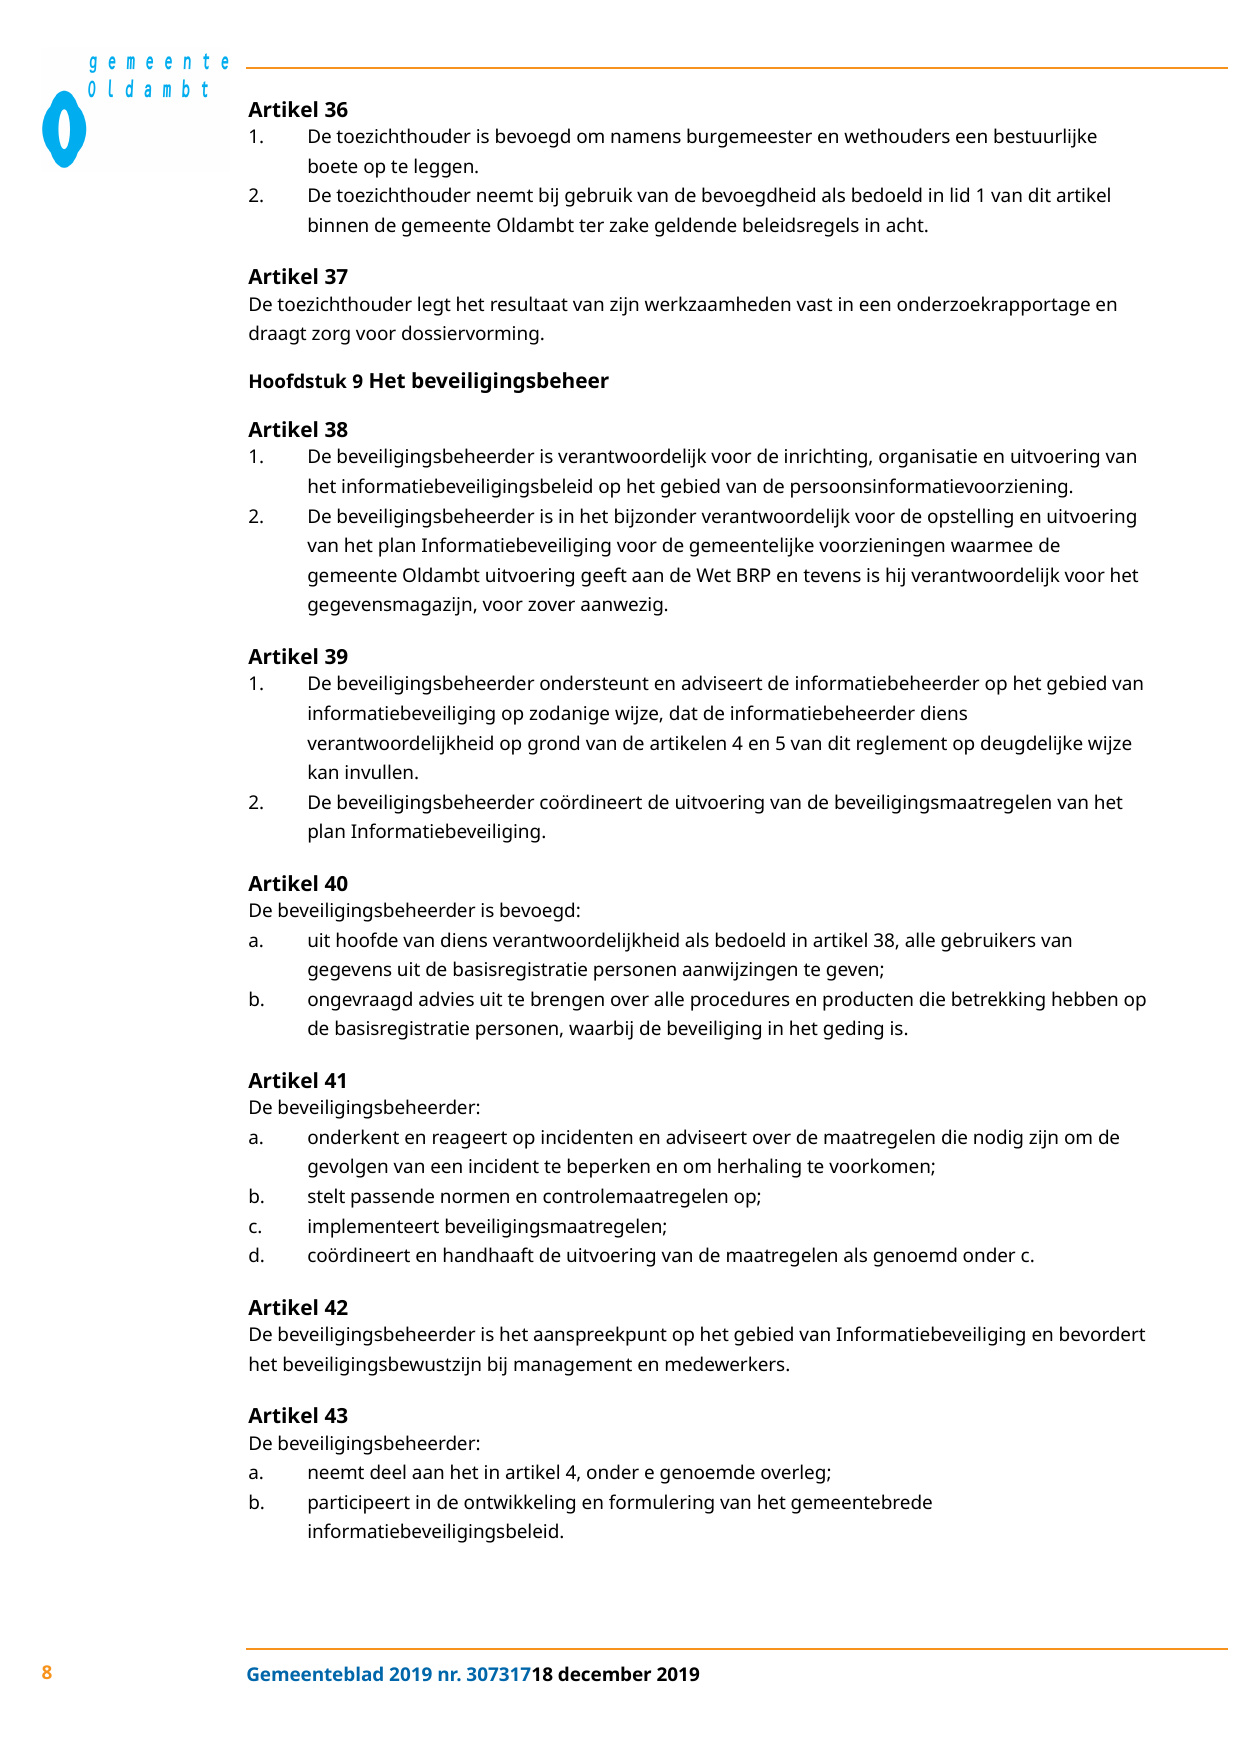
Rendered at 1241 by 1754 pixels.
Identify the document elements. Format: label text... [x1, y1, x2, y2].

text De beveiligingsbeheerder: [248, 1430, 1152, 1455]
text Hoofdstuk 9 Het beveiligingsbeheer [248, 366, 1152, 394]
list onderkent en reageert op incidenten en adviseert over de maatregelen die nodig zijn om de gevolgen van een incident te beperken en om herhaling te voorkomen; [248, 1124, 1152, 1179]
text Artikel 41 [248, 1066, 1152, 1094]
text Artikel 40 [248, 869, 1152, 897]
text De beveiligingsbeheerder: [248, 1094, 1152, 1120]
text De toezichthouder legt het resultaat van zijn werkzaamheden vast in een onderzoekrapportage en draagt zorg voor dossiervorming. [248, 291, 1152, 346]
list De toezichthouder is bevoegd om namens burgemeester en wethouders een bestuurlijke boete op te leggen. [248, 123, 1152, 178]
text Artikel 42 [248, 1293, 1152, 1321]
list neemt deel aan het in artikel 4, onder e genoemde overleg; [248, 1459, 1152, 1485]
text Artikel 43 [248, 1401, 1152, 1430]
text Artikel 37 [248, 262, 1152, 291]
text Artikel 38 [248, 415, 1152, 444]
list De beveiligingsbeheerder coördineert de uitvoering van de beveiligingsmaatregelen van het plan Informatiebeveiliging. [248, 789, 1152, 844]
list implementeert beveiligingsmaatregelen; [248, 1213, 1152, 1238]
list participeert in de ontwikkeling en formulering van het gemeentebrede informatiebeveiligingsbeleid. [248, 1489, 1152, 1544]
text De beveiligingsbeheerder is bevoegd: [248, 897, 1152, 923]
text Artikel 39 [248, 642, 1152, 671]
picture [41, 47, 231, 172]
list De beveiligingsbeheerder ondersteunt en adviseert de informatiebeheerder op het gebied van informatiebeveiliging op zodanige wijze, dat de informatiebeheerder diens verantwoordelijkheid op grond van de artikelen 4 en 5 van dit reglement op deugdelijke wijze kan invullen. [248, 671, 1152, 785]
list De toezichthouder neemt bij gebruik van de bevoegdheid als bedoeld in lid 1 van dit artikel binnen de gemeente Oldambt ter zake geldende beleidsregels in acht. [248, 182, 1152, 238]
list uit hoofde van diens verantwoordelijkheid als bedoeld in artikel 38, alle gebruikers van gegevens uit de basisregistratie personen aanwijzingen te geven; [248, 927, 1152, 982]
list De beveiligingsbeheerder is verantwoordelijk voor de inrichting, organisatie en uitvoering van het informatiebeveiligingsbeleid op het gebied van de persoonsinformatievoorziening. [248, 444, 1152, 499]
list ongevraagd advies uit te brengen over alle procedures en producten die betrekking hebben op de basisregistratie personen, waarbij de beveiliging in het geding is. [248, 986, 1152, 1041]
text De beveiligingsbeheerder is het aanspreekpunt op het gebied van Informatiebeveiliging en bevordert het beveiligingsbewustzijn bij management en medewerkers. [248, 1321, 1152, 1377]
list stelt passende normen en controlemaatregelen op; [248, 1183, 1152, 1209]
text Artikel 36 [248, 95, 1152, 123]
list De beveiligingsbeheerder is in het bijzonder verantwoordelijk voor de opstelling en uitvoering van het plan Informatiebeveiliging voor de gemeentelijke voorzieningen waarmee de gemeente Oldambt uitvoering geeft aan de Wet BRP en tevens is hij verantwoordelijk voor het gegevensmagazijn, voor zover aanwezig. [248, 503, 1152, 617]
list coördineert en handhaaft de uitvoering van de maatregelen als genoemd onder c. [248, 1242, 1152, 1268]
